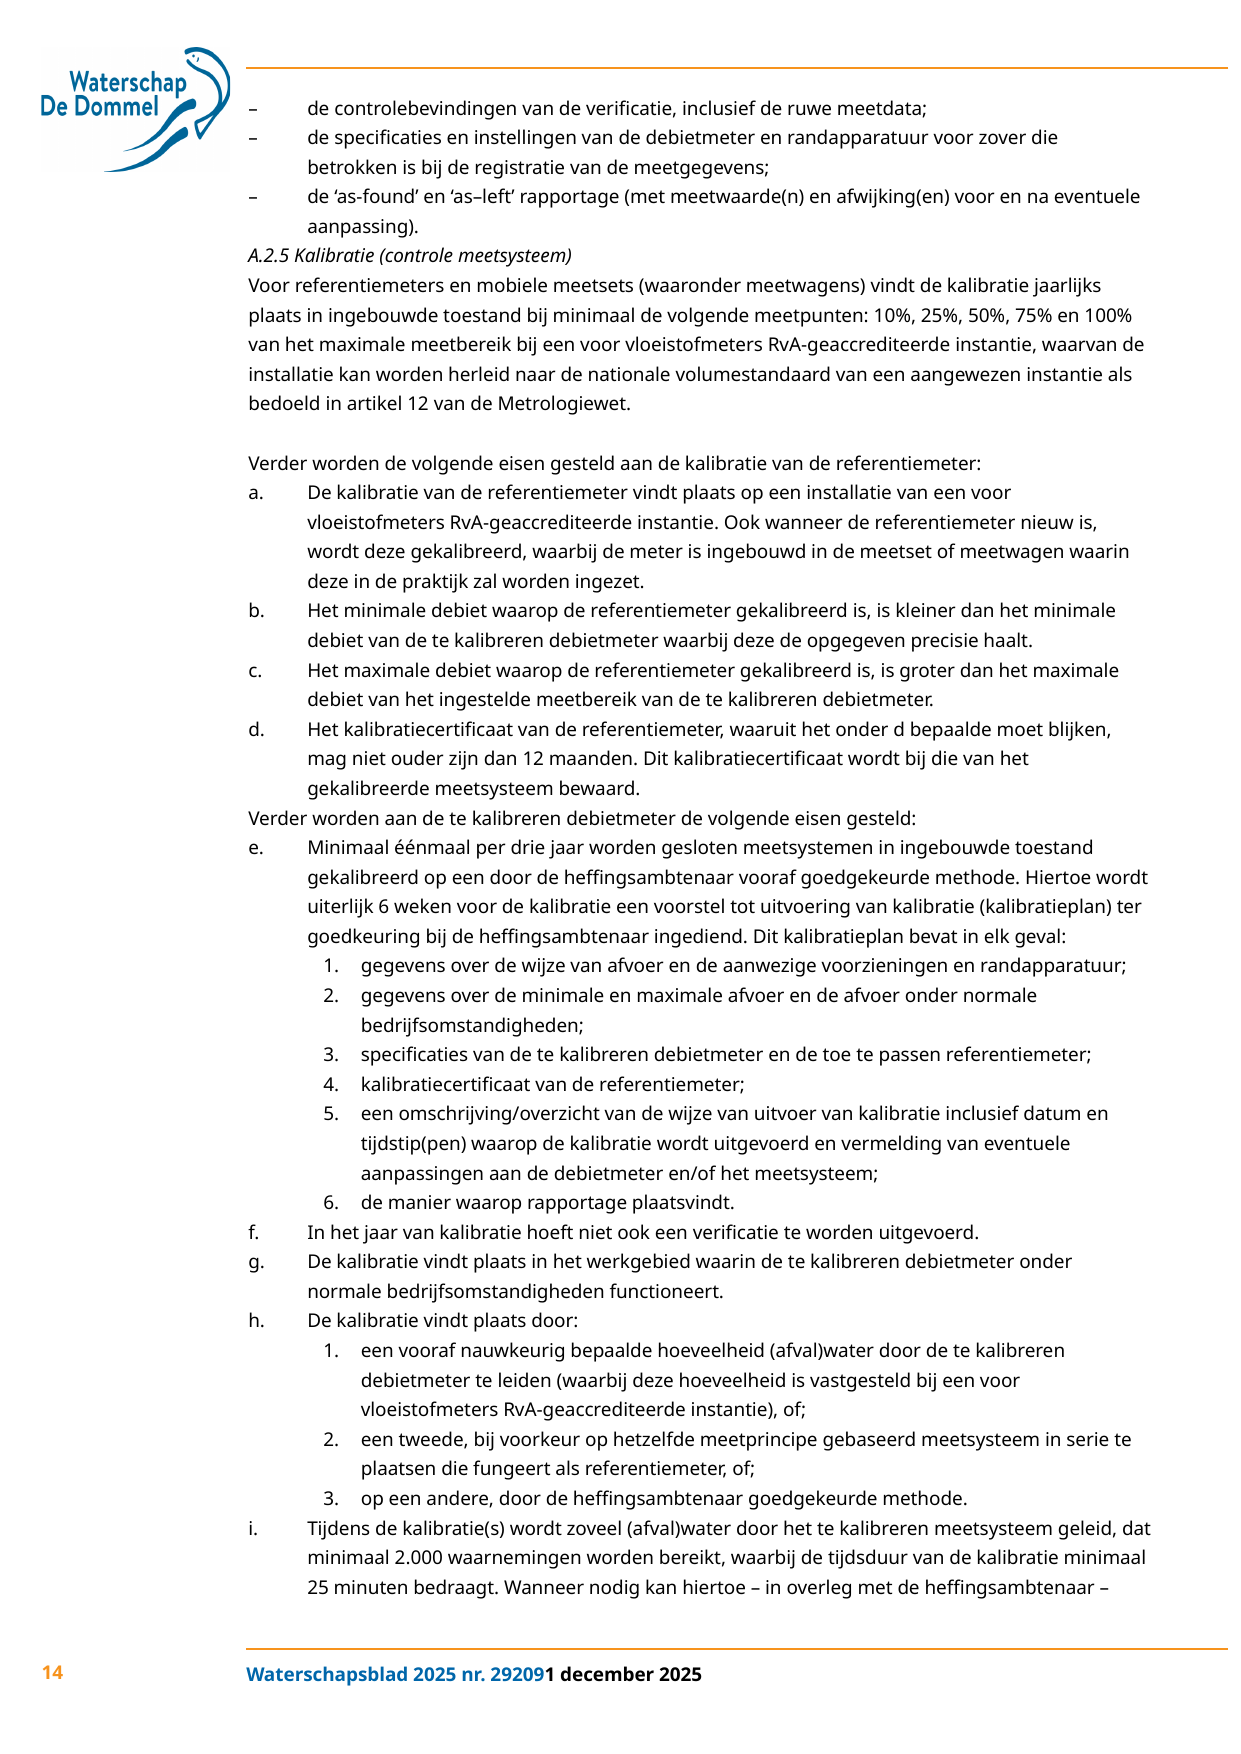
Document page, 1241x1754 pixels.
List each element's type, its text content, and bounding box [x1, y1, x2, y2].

list een tweede, bij voorkeur op hetzelfde meetprincipe gebaseerd meetsysteem in serie te plaatsen die fungeert als referentiemeter, of; [323, 1426, 1152, 1481]
list De kalibratie van de referentiemeter vindt plaats op een installatie van een voor vloeistofmeters RvA-geaccrediteerde instantie. Ook wanneer de referentiemeter nieuw is, wordt deze gekalibreerd, waarbij de meter is ingebouwd in de meetset of meetwagen waarin deze in de praktijk zal worden ingezet. [248, 479, 1152, 594]
list de specificaties en instellingen van de debietmeter en randapparatuur voor zover die betrokken is bij de registratie van de meetgegevens; [248, 124, 1152, 180]
picture [204, 47, 231, 76]
list gegevens over de wijze van afvoer en de aanwezige voorzieningen en randapparatuur; [323, 953, 1152, 978]
list kalibratiecertificaat van de referentiemeter; [323, 1071, 1152, 1097]
list gegevens over de minimale en maximale afvoer en de afvoer onder normale bedrijfsomstandigheden; [323, 982, 1152, 1038]
list de controlebevindingen van de verificatie, inclusief de ruwe meetdata; [248, 95, 1152, 121]
list In het jaar van kalibratie hoeft niet ook een verificatie te worden uitgevoerd. [248, 1219, 1152, 1245]
list De kalibratie vindt plaats in het werkgebied waarin de te kalibreren debietmeter onder normale bedrijfsomstandigheden functioneert. [248, 1248, 1152, 1304]
list op een andere, door de heffingsambtenaar goedgekeurde methode. [323, 1485, 1152, 1511]
text Verder worden aan de te kalibreren debietmeter de volgende eisen gesteld: [248, 805, 1152, 831]
list Het maximale debiet waarop de referentiemeter gekalibreerd is, is groter dan het maximale debiet van het ingestelde meetbereik van de te kalibreren debietmeter. [248, 657, 1152, 712]
list een vooraf nauwkeurig bepaalde hoeveelheid (afval)water door de te kalibreren debietmeter te leiden (waarbij deze hoeveelheid is vastgesteld bij een voor vloeistofmeters RvA-geaccrediteerde instantie), of; [323, 1337, 1152, 1422]
list specificaties van de te kalibreren debietmeter en de toe te passen referentiemeter; [323, 1041, 1152, 1067]
list Tijdens de kalibratie(s) wordt zoveel (afval)water door het te kalibreren meetsysteem geleid, dat minimaal 2.000 waarnemingen worden bereikt, waarbij de tijdsduur van de kalibratie minimaal 25 minuten bedraagt. Wanneer nodig kan hiertoe – in overleg met de heffingsambtenaar – [248, 1515, 1152, 1600]
list de manier waarop rapportage plaatsvindt. [323, 1189, 1152, 1215]
text Verder worden de volgende eisen gesteld aan de kalibratie van de referentiemeter: [248, 450, 1152, 476]
picture [45, 99, 51, 111]
list een omschrijving/overzicht van de wijze van uitvoer van kalibratie inclusief datum en tijdstip(pen) waarop de kalibratie wordt uitgevoerd en vermelding van eventuele aanpassingen aan de debietmeter en/of het meetsysteem; [323, 1101, 1152, 1186]
list de ‘as-found’ en ‘as–left’ rapportage (met meetwaarde(n) en afwijking(en) voor en na eventuele aanpassing). [248, 183, 1152, 239]
picture [41, 47, 231, 172]
list Minimaal éénmaal per drie jaar worden gesloten meetsystemen in ingebouwde toestand gekalibreerd op een door de heffingsambtenaar vooraf goedgekeurde methode. Hiertoe wordt uiterlijk 6 weken voor de kalibratie een voorstel tot uitvoering van kalibratie (kalibratieplan) ter goedkeuring bij de heffingsambtenaar ingediend. Dit kalibratieplan bevat in elk geval: [248, 834, 1152, 949]
list Het kalibratiecertificaat van de referentiemeter, waaruit het onder d bepaalde moet blijken, mag niet ouder zijn dan 12 maanden. Dit kalibratiecertificaat wordt bij die van het gekalibreerde meetsysteem bewaard. [248, 716, 1152, 801]
list De kalibratie vindt plaats door: [248, 1308, 1152, 1333]
text A.2.5 Kalibratie (controle meetsysteem) [248, 243, 1152, 268]
list Het minimale debiet waarop de referentiemeter gekalibreerd is, is kleiner dan het minimale debiet van de te kalibreren debietmeter waarbij deze de opgegeven precisie haalt. [248, 598, 1152, 653]
picture [198, 118, 210, 131]
text Voor referentiemeters en mobiele meetsets (waaronder meetwagens) vindt de kalibratie jaarlijks plaats in ingebouwde toestand bij minimaal de volgende meetpunten: 10%, 25%, 50%, 75% en 100% van het maximale meetbereik bij een voor vloeistofmeters RvA-geaccrediteerde instantie, waarvan de installatie kan worden herleid naar de nationale volumestandaard van een aangewezen instantie als bedoeld in artikel 12 van de Metrologiewet. [248, 272, 1152, 416]
